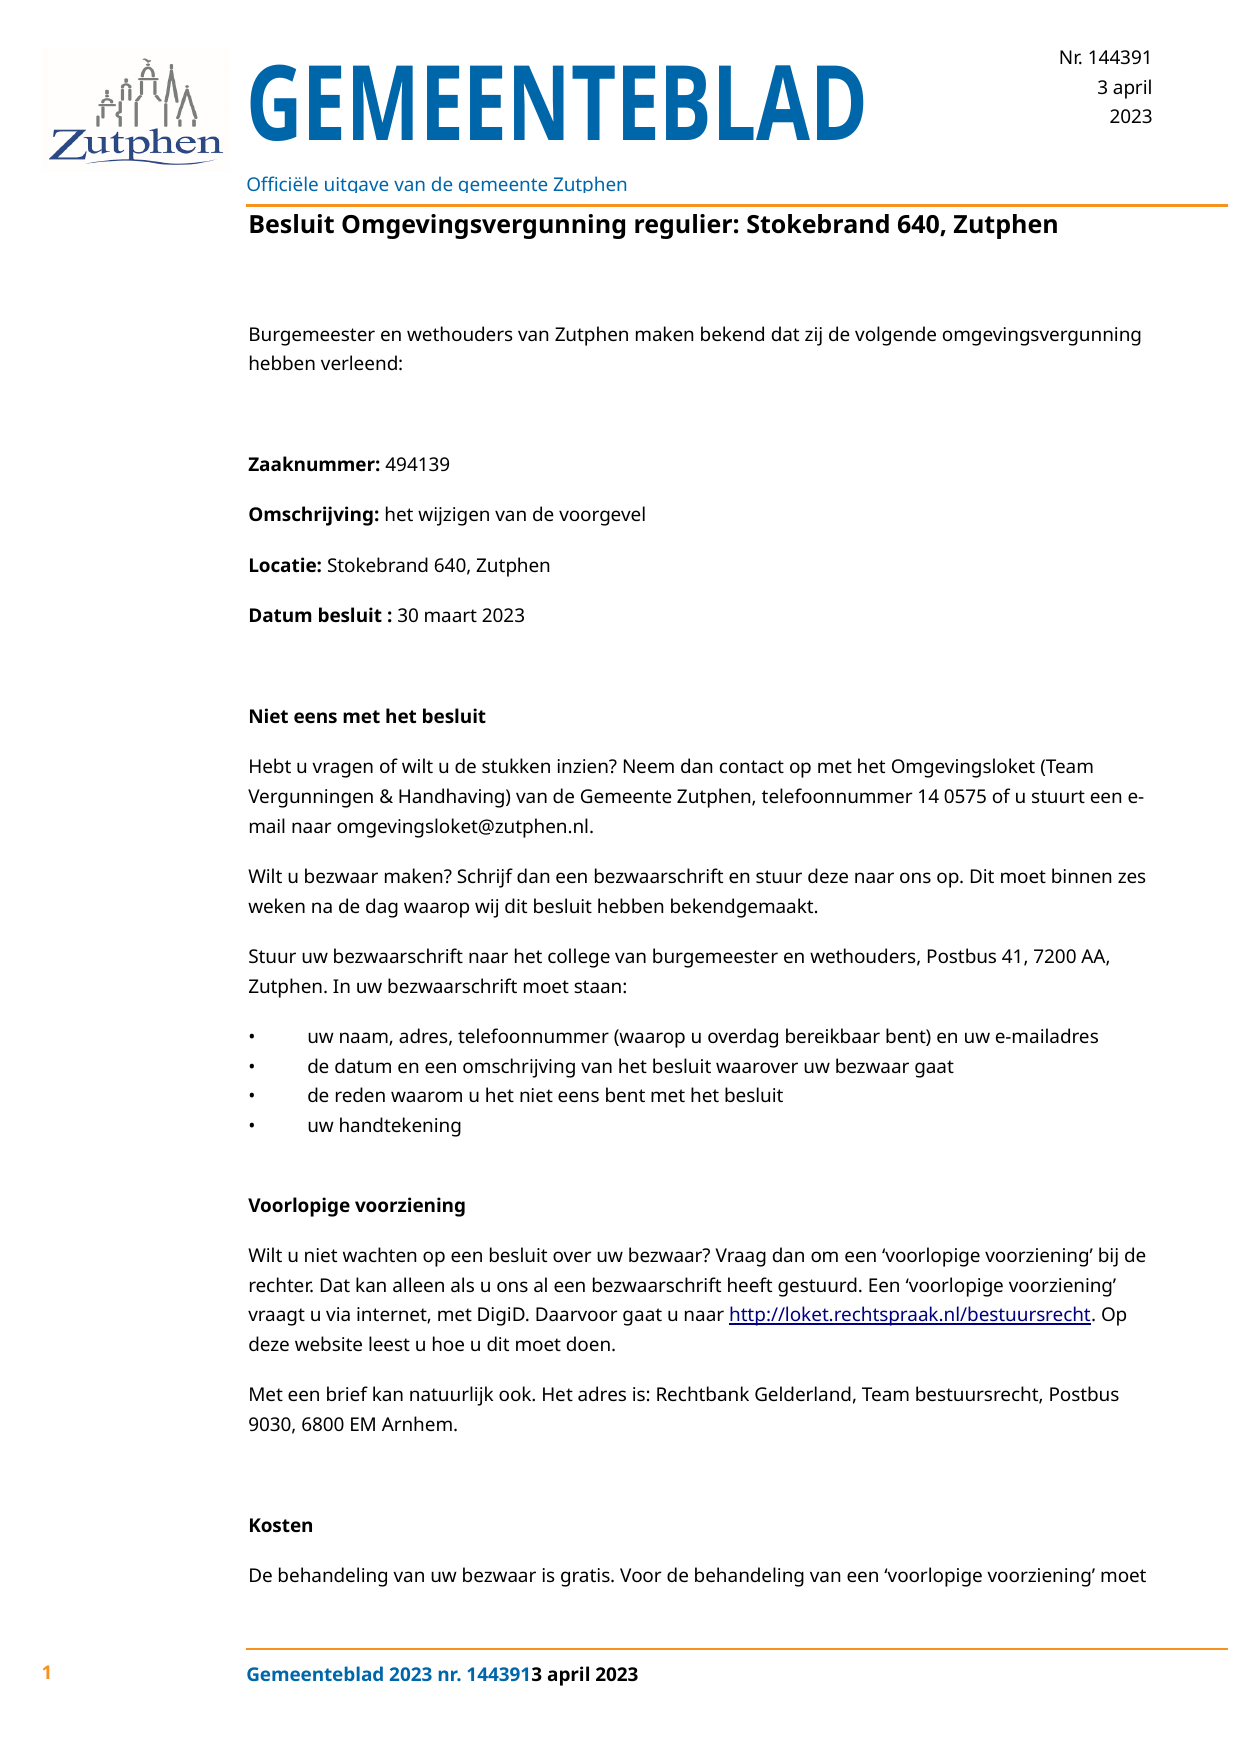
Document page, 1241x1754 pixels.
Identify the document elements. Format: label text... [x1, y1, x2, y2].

text Besluit Omgevingsvergunning regulier: Stokebrand 640, Zutphen [248, 207, 1152, 241]
list uw naam, adres, telefoonnummer (waarop u overdag bereikbaar bent) en uw e-mailadres [248, 1023, 1152, 1049]
text Niet eens met het besluit [248, 703, 1152, 729]
text Omschrijving: het wijzigen van de voorgevel [248, 502, 1152, 527]
text Burgemeester en wethouders van Zutphen maken bekend dat zij de volgende omgevingsvergunning hebben verleend: [248, 321, 1152, 376]
text Stuur uw bezwaarschrift naar het college van burgemeester en wethouders, Postbus 41, 7200 AA, Zutphen. In uw bezwaarschrift moet staan: [248, 943, 1152, 998]
text Wilt u bezwaar maken? Schrijf dan een bezwaarschrift en stuur deze naar ons op. Dit moet binnen zes weken na de dag waarop wij dit besluit hebben bekendgemaakt. [248, 863, 1152, 918]
text De behandeling van uw bezwaar is gratis. Voor de behandeling van een ‘voorlopige voorziening’ moet [248, 1562, 1152, 1588]
text Locatie: Stokebrand 640, Zutphen [248, 552, 1152, 578]
list uw handtekening [248, 1112, 1152, 1138]
text Hebt u vragen of wilt u de stukken inzien? Neem dan contact op met het Omgevingsloket (Team Vergunningen & Handhaving) van de Gemeente Zutphen, telefoonnummer 14 0575 of u stuurt een e-mail naar omgevingsloket@zutphen.nl. [248, 754, 1152, 838]
picture [41, 47, 231, 172]
text Datum besluit : 30 maart 2023 [248, 602, 1152, 628]
list de reden waarom u het niet eens bent met het besluit [248, 1082, 1152, 1108]
text Zaaknummer: 494139 [248, 451, 1152, 477]
text Wilt u niet wachten op een besluit over uw bezwaar? Vraag dan om een ‘voorlopige voorziening’ bij de rechter. Dat kan alleen als u ons al een bezwaarschrift heeft gestuurd. Een ‘voorlopige voorziening’ vraagt u via internet, met DigiD. Daarvoor gaat u naar http://loket.rechtspraak.nl/bestuursrecht. Op deze website leest u hoe u dit moet doen. [248, 1242, 1152, 1357]
list de datum en een omschrijving van het besluit waarover uw bezwaar gaat [248, 1053, 1152, 1078]
text Met een brief kan natuurlijk ook. Het adres is: Rechtbank Gelderland, Team bestuursrecht, Postbus 9030, 6800 EM Arnhem. [248, 1382, 1152, 1437]
text Voorlopige voorziening [248, 1192, 1152, 1218]
text Kosten [248, 1512, 1152, 1538]
